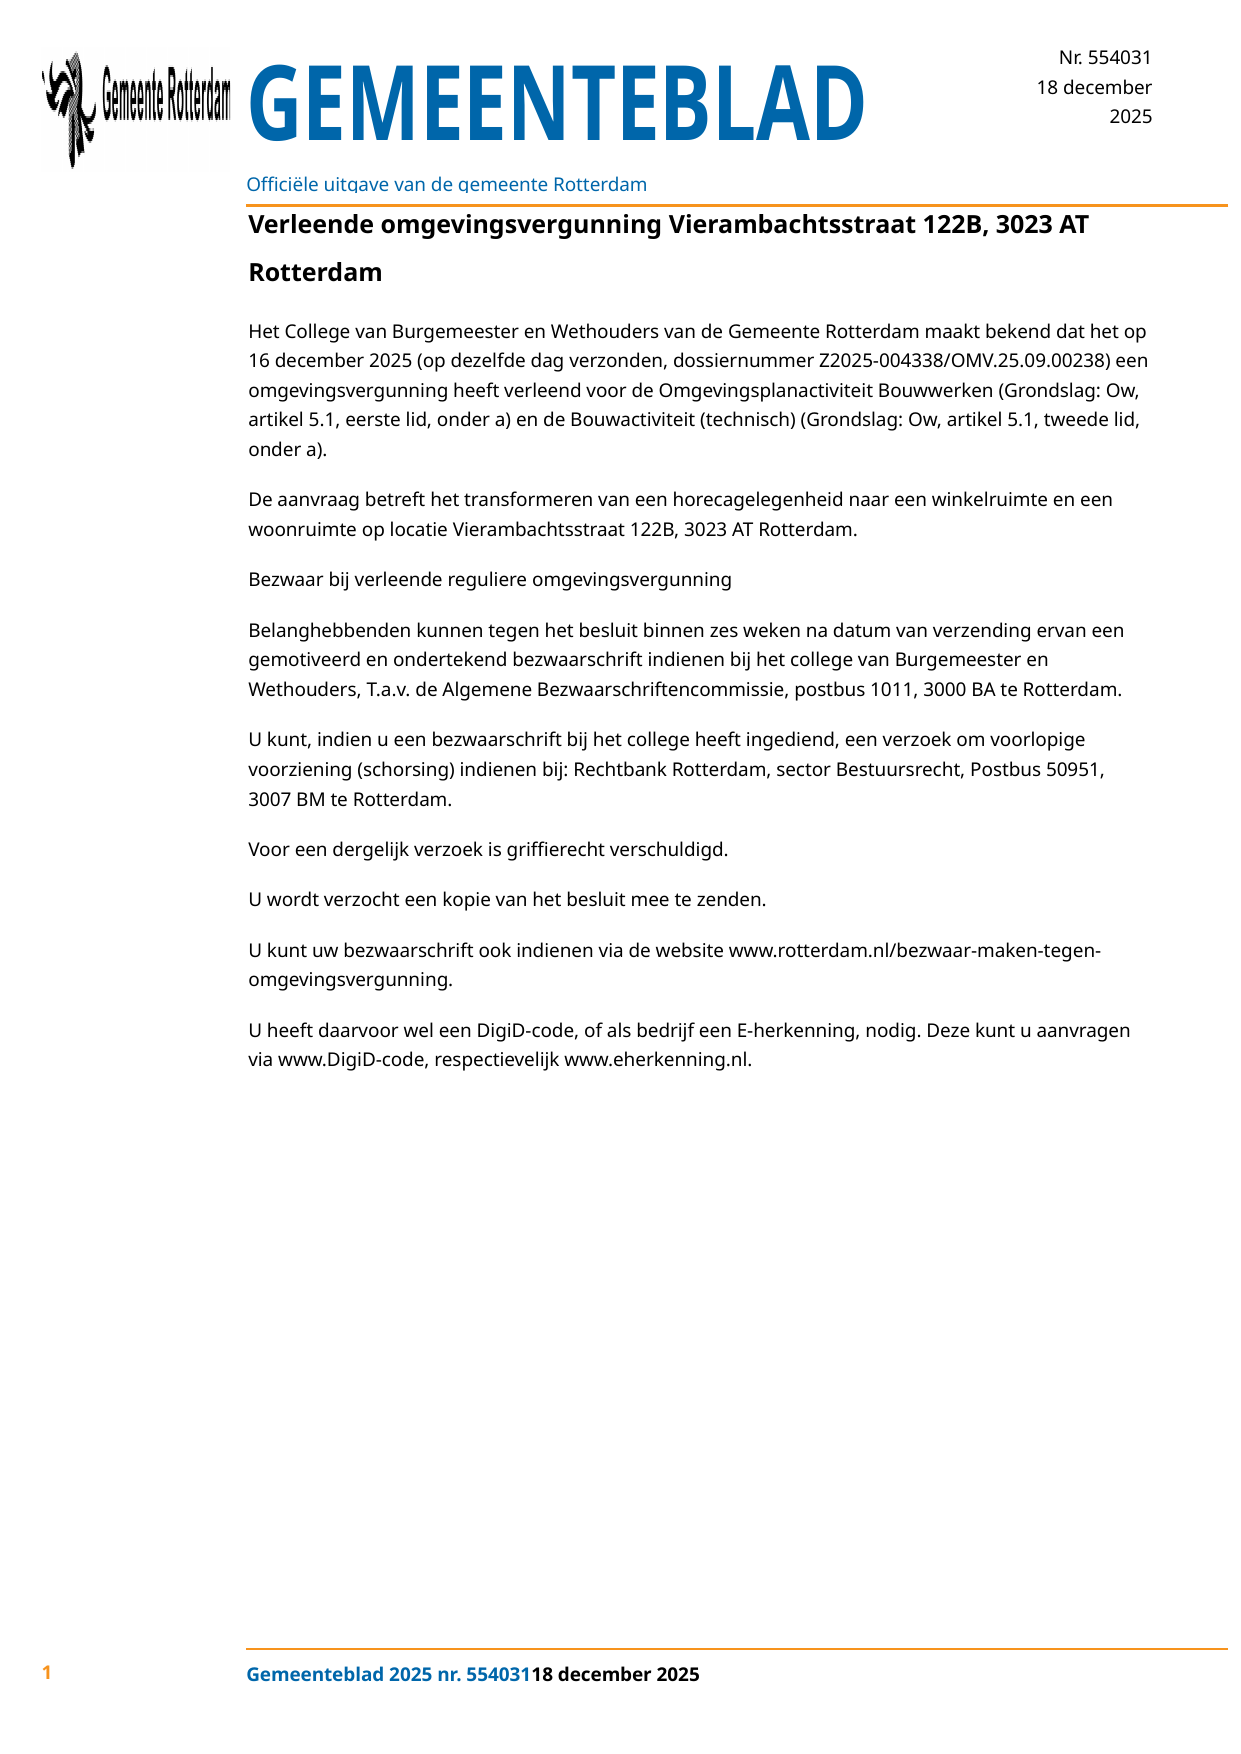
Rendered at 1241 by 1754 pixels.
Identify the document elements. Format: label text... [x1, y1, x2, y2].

text Voor een dergelijk verzoek is griffierecht verschuldigd. [248, 836, 1152, 862]
text U heeft daarvoor wel een DigiD-code, of als bedrijf een E-herkenning, nodig. Deze kunt u aanvragen via www.DigiD-code, respectievelijk www.eherkenning.nl. [248, 1017, 1152, 1072]
text Belanghebbenden kunnen tegen het besluit binnen zes weken na datum van verzending ervan een gemotiveerd en ondertekend bezwaarschrift indienen bij het college van Burgemeester en Wethouders, T.a.v. de Algemene Bezwaarschriftencommissie, postbus 1011, 3000 BA te Rotterdam. [248, 617, 1152, 702]
text Bezwaar bij verleende reguliere omgevingsvergunning [248, 567, 1152, 592]
text U kunt uw bezwaarschrift ook indienen via de website www.rotterdam.nl/bezwaar-maken-tegen-omgevingsvergunning. [248, 937, 1152, 992]
text U wordt verzocht een kopie van het besluit mee te zenden. [248, 887, 1152, 912]
text U kunt, indien u een bezwaarschrift bij het college heeft ingediend, een verzoek om voorlopige voorziening (schorsing) indienen bij: Rechtbank Rotterdam, sector Bestuursrecht, Postbus 50951, 3007 BM te Rotterdam. [248, 727, 1152, 812]
text Verleende omgevingsvergunning Vierambachtsstraat 122B, 3023 AT Rotterdam [248, 207, 1152, 288]
text Het College van Burgemeester en Wethouders van de Gemeente Rotterdam maakt bekend dat het op 16 december 2025 (op dezelfde dag verzonden, dossiernummer Z2025-004338/OMV.25.09.00238) een omgevingsvergunning heeft verleend voor de Omgevingsplanactiviteit Bouwwerken (Grondslag: Ow, artikel 5.1, eerste lid, onder a) en de Bouwactiviteit (technisch) (Grondslag: Ow, artikel 5.1, tweede lid, onder a). [248, 318, 1152, 462]
text De aanvraag betreft het transformeren van een horecagelegenheid naar een winkelruimte en een woonruimte op locatie Vierambachtsstraat 122B, 3023 AT Rotterdam. [248, 487, 1152, 542]
picture [41, 47, 231, 172]
